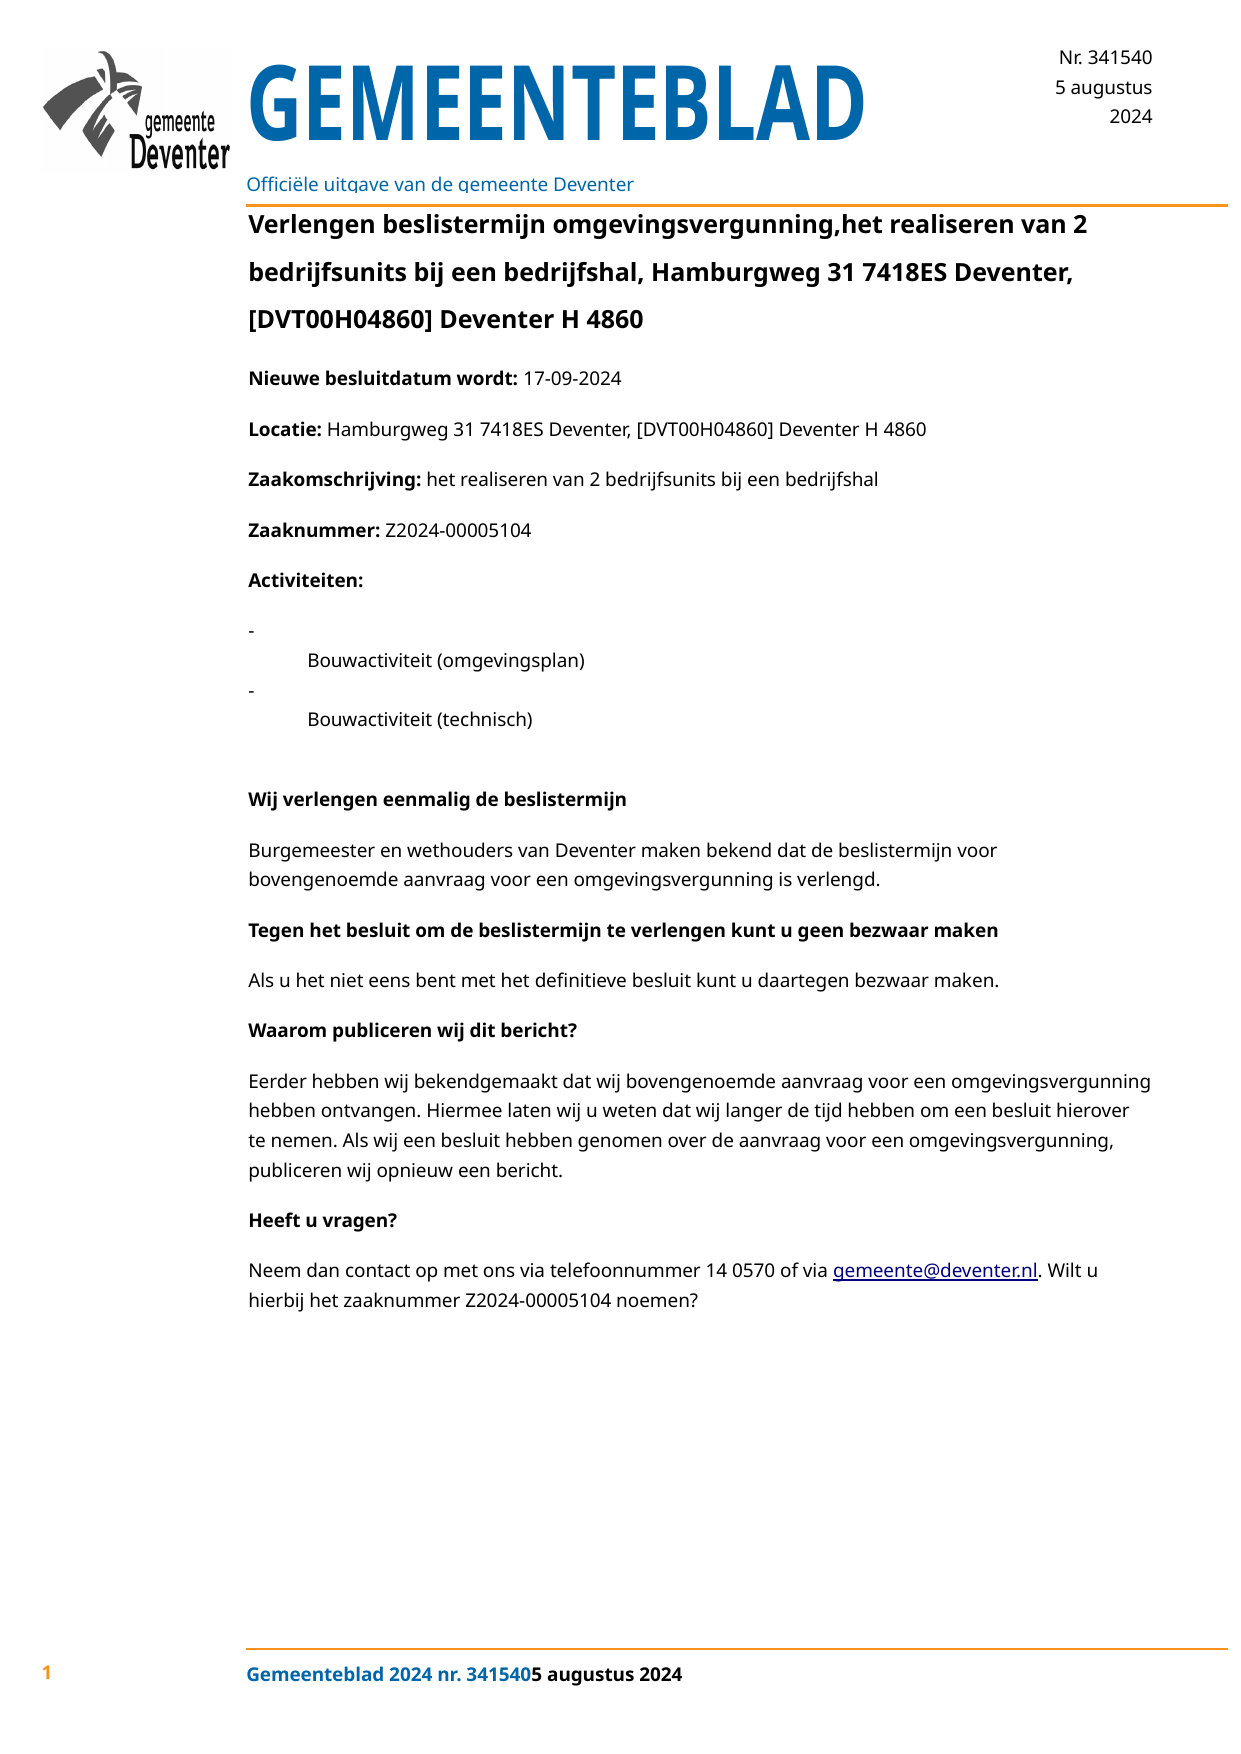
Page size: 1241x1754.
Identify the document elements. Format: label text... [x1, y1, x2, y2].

text Tegen het besluit om de beslistermijn te verlengen kunt u geen bezwaar maken [248, 917, 1152, 942]
text Activiteiten: [248, 567, 1152, 593]
list Bouwactiviteit (technisch) [248, 706, 1152, 732]
list Bouwactiviteit (omgevingsplan) [248, 647, 1152, 673]
text Als u het niet eens bent met het definitieve besluit kunt u daartegen bezwaar maken. [248, 967, 1152, 993]
text Locatie: Hamburgweg 31 7418ES Deventer, [DVT00H04860] Deventer H 4860 [248, 416, 1152, 442]
text Nieuwe besluitdatum wordt: 17-09-2024 [248, 366, 1152, 391]
text Burgemeester en wethouders van Deventer maken bekend dat de beslistermijn voor bovengenoemde aanvraag voor een omgevingsvergunning is verlengd. [248, 837, 1152, 892]
text Zaaknummer: Z2024-00005104 [248, 517, 1152, 542]
text Zaakomschrijving: het realiseren van 2 bedrijfsunits bij een bedrijfshal [248, 466, 1152, 492]
text Neem dan contact op met ons via telefoonnummer 14 0570 of via gemeente@deventer.nl. Wilt u hierbij het zaaknummer Z2024-00005104 noemen? [248, 1258, 1152, 1313]
text Heeft u vragen? [248, 1207, 1152, 1233]
text Waarom publiceren wij dit bericht? [248, 1018, 1152, 1043]
text Wij verlengen eenmalig de beslistermijn [248, 786, 1152, 812]
text Eerder hebben wij bekendgemaakt dat wij bovengenoemde aanvraag voor een omgevingsvergunning hebben ontvangen. Hiermee laten wij u weten dat wij langer de tijd hebben om een besluit hierover te nemen. Als wij een besluit hebben genomen over de aanvraag voor een omgevingsvergunning, publiceren wij opnieuw een bericht. [248, 1068, 1152, 1182]
text Verlengen beslistermijn omgevingsvergunning,het realiseren van 2 bedrijfsunits bij een bedrijfshal, Hamburgweg 31 7418ES Deventer, [DVT00H04860] Deventer H 4860 [248, 207, 1152, 336]
picture [41, 47, 231, 172]
